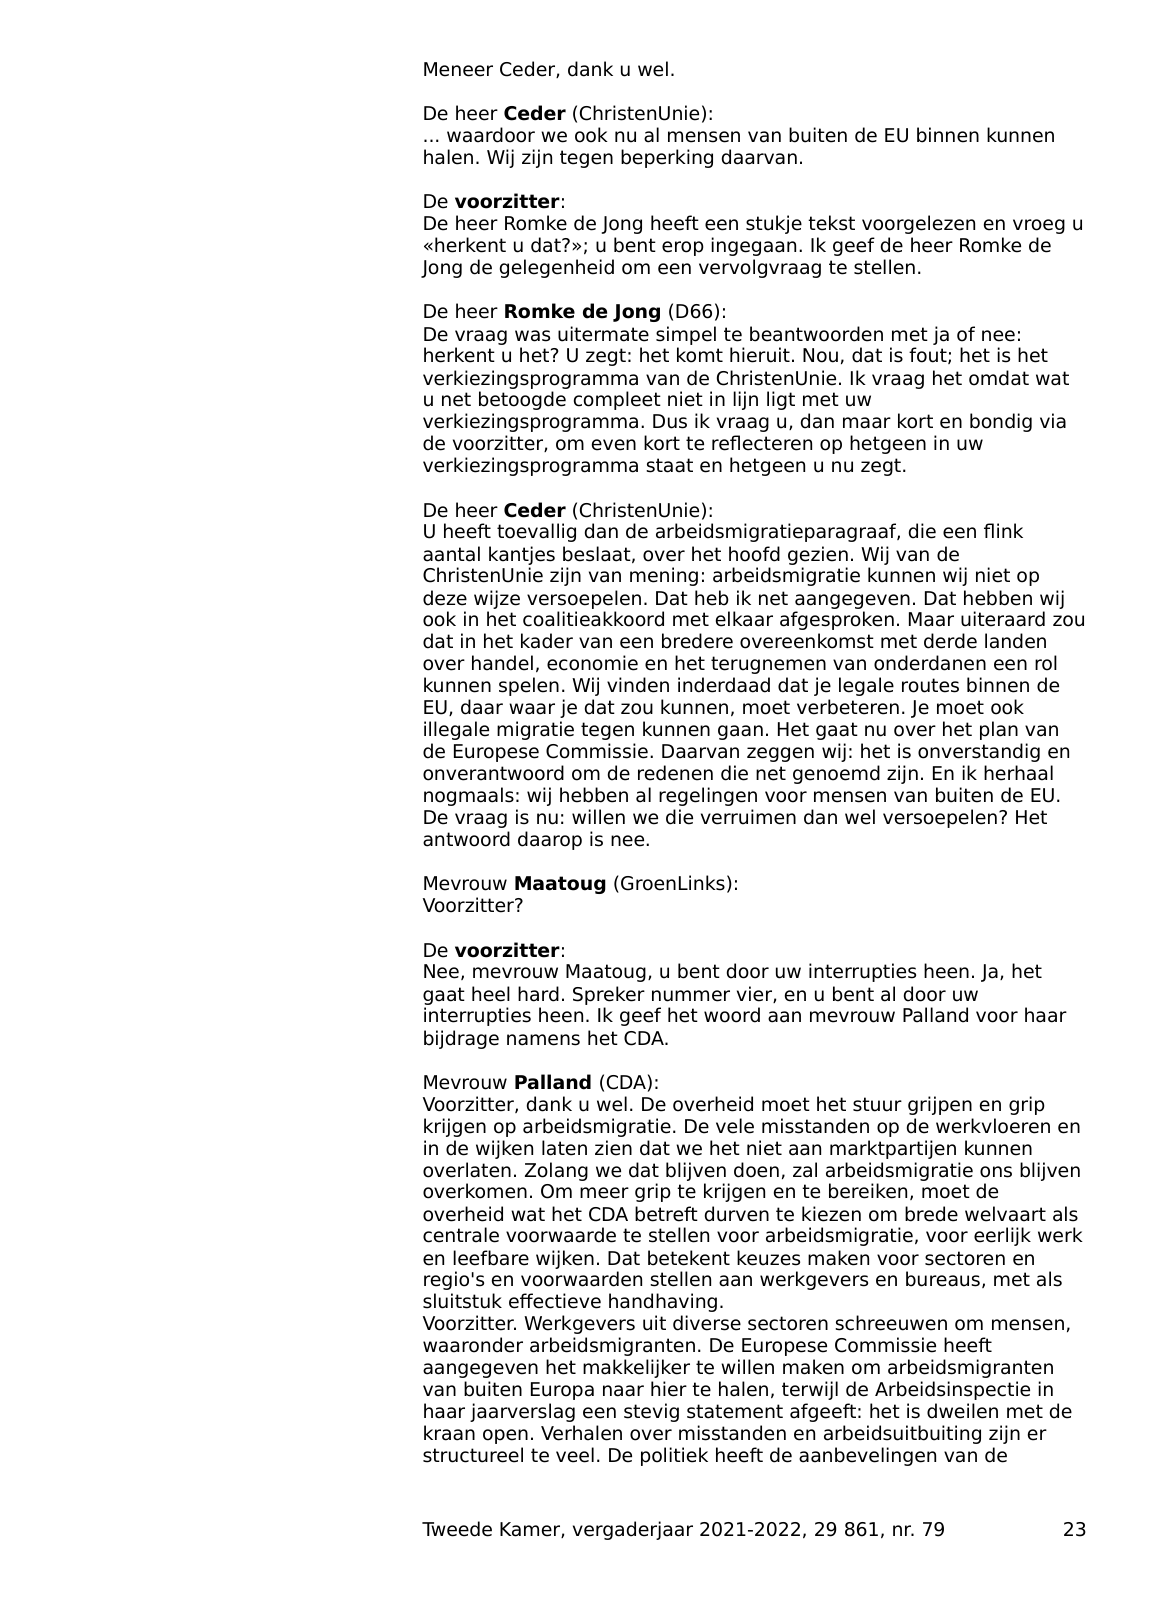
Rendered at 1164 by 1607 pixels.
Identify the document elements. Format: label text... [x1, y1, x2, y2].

text Voorzitter. Werkgevers uit diverse sectoren schreeuwen om mensen, waaronder arbeidsmigranten. De Europese Commissie heeft aangegeven het makkelijker te willen maken om arbeidsmigranten van buiten Europa naar hier te halen, terwijl de Arbeidsinspectie in haar jaarverslag een stevig statement afgeeft: het is dweilen met de kraan open. Verhalen over misstanden en arbeidsuitbuiting zijn er structureel te veel. De politiek heeft de aanbevelingen van de [422, 1313, 1087, 1467]
text De heer Romke de Jong heeft een stukje tekst voorgelezen en vroeg u «herkent u dat?»; u bent erop ingegaan. Ik geef de heer Romke de Jong de gelegenheid om een vervolgvraag te stellen. [422, 213, 1087, 279]
text De voorzitter: [422, 939, 1087, 961]
text Nee, mevrouw Maatoug, u bent door uw interrupties heen. Ja, het gaat heel hard. Spreker nummer vier, en u bent al door uw interrupties heen. Ik geef het woord aan mevrouw Palland voor haar bijdrage namens het CDA. [422, 961, 1087, 1049]
text Mevrouw Maatoug (GroenLinks): [422, 873, 1087, 895]
text De vraag was uitermate simpel te beantwoorden met ja of nee: herkent u het? U zegt: het komt hieruit. Nou, dat is fout; het is het verkiezingsprogramma van de ChristenUnie. Ik vraag het omdat wat u net betoogde compleet niet in lijn ligt met uw verkiezingsprogramma. Dus ik vraag u, dan maar kort en bondig via de voorzitter, om even kort te reflecteren op hetgeen in uw verkiezingsprogramma staat en hetgeen u nu zegt. [422, 323, 1087, 477]
text Mevrouw Palland (CDA): [422, 1072, 1087, 1093]
text Meneer Ceder, dank u wel. [422, 59, 1087, 81]
text ... waardoor we ook nu al mensen van buiten de EU binnen kunnen halen. Wij zijn tegen beperking daarvan. [422, 125, 1087, 169]
text U heeft toevallig dan de arbeidsmigratieparagraaf, die een flink aantal kantjes beslaat, over het hoofd gezien. Wij van de ChristenUnie zijn van mening: arbeidsmigratie kunnen wij niet op deze wijze versoepelen. Dat heb ik net aangegeven. Dat hebben wij ook in het coalitieakkoord met elkaar afgesproken. Maar uiteraard zou dat in het kader van een bredere overeenkomst met derde landen over handel, economie en het terugnemen van onderdanen een rol kunnen spelen. Wij vinden inderdaad dat je legale routes binnen de EU, daar waar je dat zou kunnen, moet verbeteren. Je moet ook illegale migratie tegen kunnen gaan. Het gaat nu over het plan van de Europese Commissie. Daarvan zeggen wij: het is onverstandig en onverantwoord om de redenen die net genoemd zijn. En ik herhaal nogmaals: wij hebben al regelingen voor mensen van buiten de EU. De vraag is nu: willen we die verruimen dan wel versoepelen? Het antwoord daarop is nee. [422, 521, 1087, 851]
text Voorzitter, dank u wel. De overheid moet het stuur grijpen en grip krijgen op arbeidsmigratie. De vele misstanden op de werkvloeren en in de wijken laten zien dat we het niet aan marktpartijen kunnen overlaten. Zolang we dat blijven doen, zal arbeidsmigratie ons blijven overkomen. Om meer grip te krijgen en te bereiken, moet de overheid wat het CDA betreft durven te kiezen om brede welvaart als centrale voorwaarde te stellen voor arbeidsmigratie, voor eerlijk werk en leefbare wijken. Dat betekent keuzes maken voor sectoren en regio's en voorwaarden stellen aan werkgevers en bureaus, met als sluitstuk effectieve handhaving. [422, 1093, 1087, 1313]
text De voorzitter: [422, 191, 1087, 213]
text De heer Ceder (ChristenUnie): [422, 499, 1087, 521]
text De heer Ceder (ChristenUnie): [422, 103, 1087, 125]
text De heer Romke de Jong (D66): [422, 301, 1087, 323]
text Voorzitter? [422, 895, 1087, 917]
